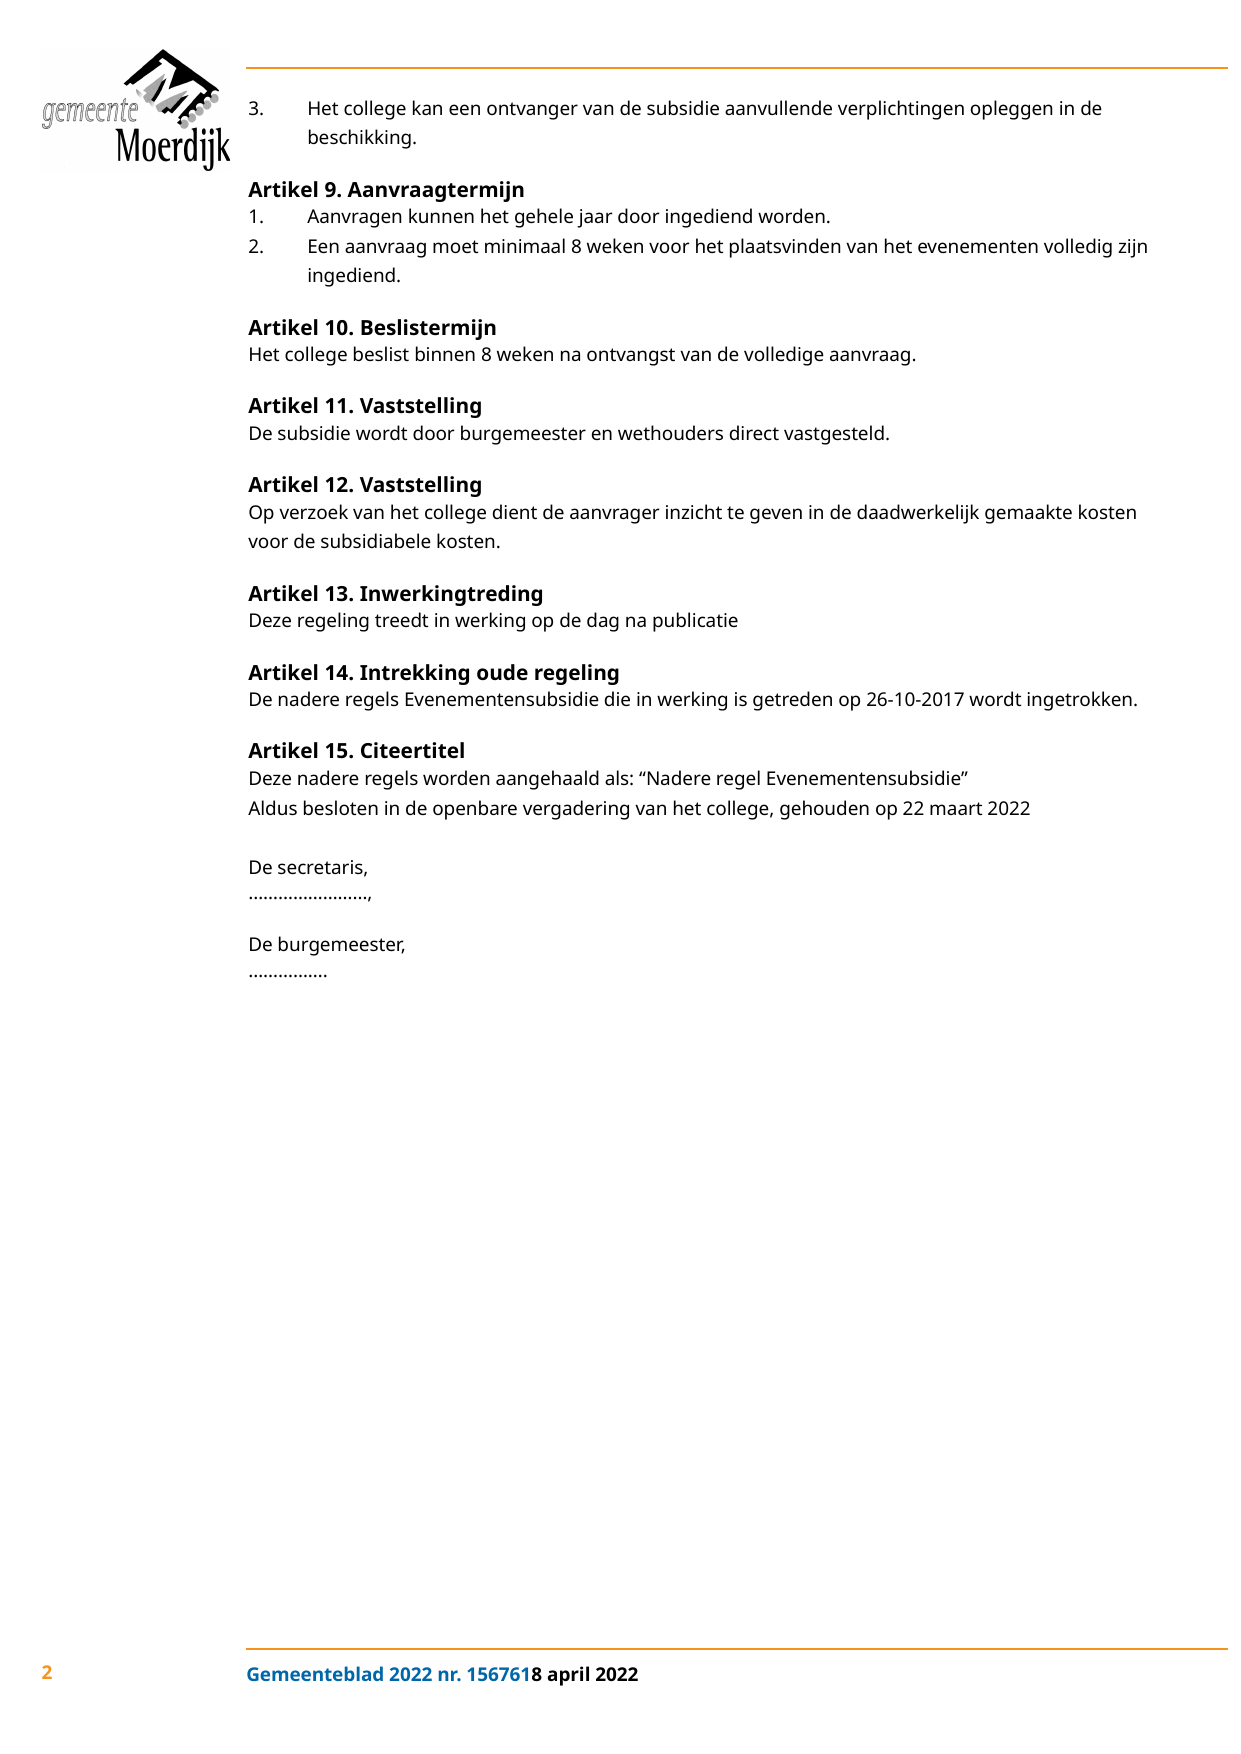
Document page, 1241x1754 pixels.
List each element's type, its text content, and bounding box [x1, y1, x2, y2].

text Artikel 9. Aanvraagtermijn [248, 175, 1152, 203]
text Op verzoek van het college dient de aanvrager inzicht te geven in de daadwerkelijk gemaakte kosten voor de subsidiabele kosten. [248, 499, 1152, 554]
list Aanvragen kunnen het gehele jaar door ingediend worden. [248, 203, 1152, 229]
text ……………. [248, 957, 1152, 982]
list Een aanvraag moet minimaal 8 weken voor het plaatsvinden van het evenementen volledig zijn ingediend. [248, 233, 1152, 288]
text Artikel 12. Vaststelling [248, 471, 1152, 499]
text Aldus besloten in de openbare vergadering van het college, gehouden op 22 maart 2022 [248, 795, 1152, 820]
text Artikel 10. Beslistermijn [248, 313, 1152, 341]
text Artikel 15. Citeertitel [248, 737, 1152, 765]
text ……………………, [248, 879, 1152, 905]
picture [41, 47, 231, 172]
text Artikel 11. Vaststelling [248, 392, 1152, 420]
list Het college kan een ontvanger van de subsidie aanvullende verplichtingen opleggen in de beschikking. [248, 95, 1152, 150]
text Deze regeling treedt in werking op de dag na publicatie [248, 607, 1152, 633]
text De nadere regels Evenementensubsidie die in werking is getreden op 26-10-2017 wordt ingetrokken. [248, 686, 1152, 712]
text Het college beslist binnen 8 weken na ontvangst van de volledige aanvraag. [248, 341, 1152, 367]
text De secretaris, [248, 854, 1152, 879]
text Artikel 13. Inwerkingtreding [248, 579, 1152, 607]
text De burgemeester, [248, 931, 1152, 957]
text Deze nadere regels worden aangehaald als: “Nadere regel Evenementensubsidie” [248, 765, 1152, 791]
text Artikel 14. Intrekking oude regeling [248, 658, 1152, 686]
text De subsidie wordt door burgemeester en wethouders direct vastgesteld. [248, 420, 1152, 446]
